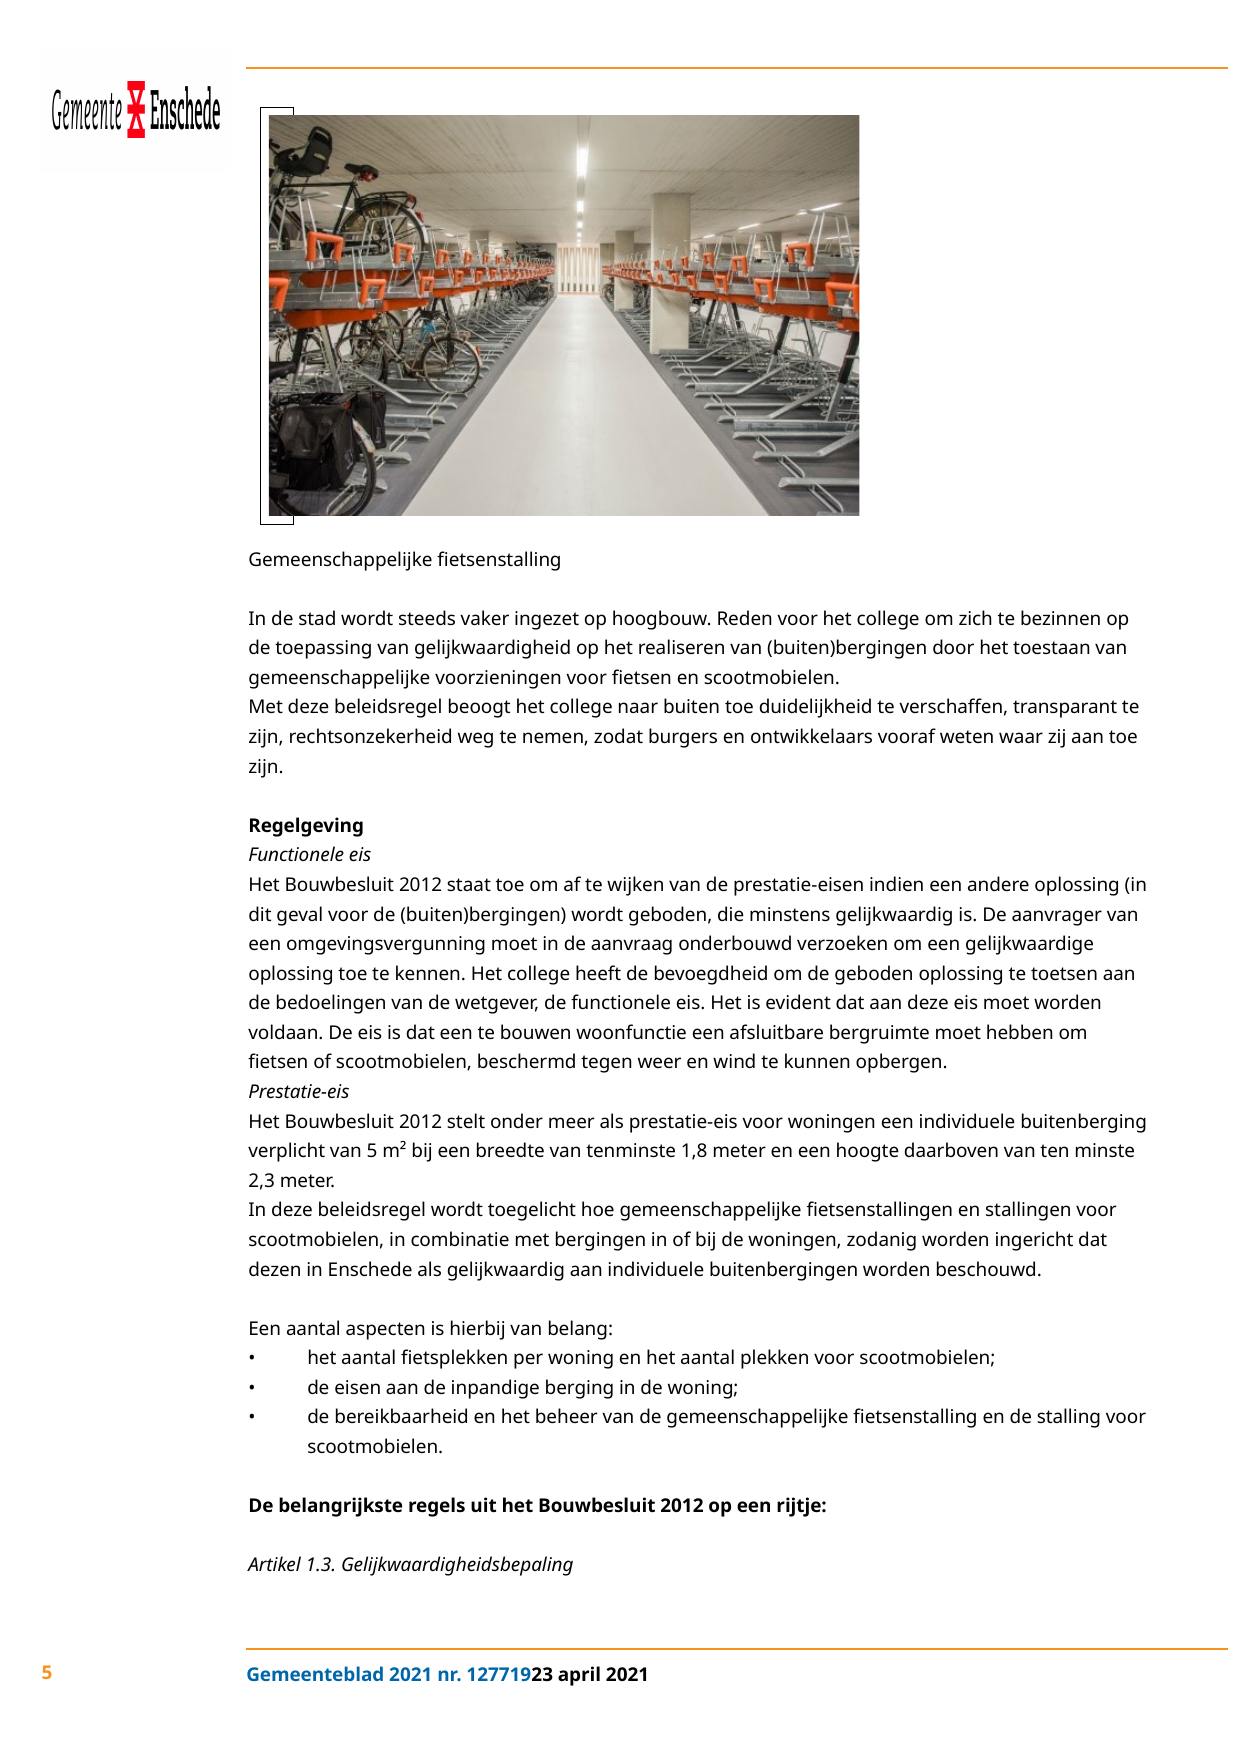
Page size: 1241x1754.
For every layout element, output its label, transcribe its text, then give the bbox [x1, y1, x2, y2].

list het aantal fietsplekken per woning en het aantal plekken voor scootmobielen; [248, 1344, 1152, 1370]
list de bereikbaarheid en het beheer van de gemeenschappelijke fietsenstalling en de stalling voor scootmobielen. [248, 1404, 1152, 1459]
text Functionele eis [248, 842, 1152, 867]
list de eisen aan de inpandige berging in de woning; [248, 1374, 1152, 1400]
text In deze beleidsregel wordt toegelicht hoe gemeenschappelijke fietsenstallingen en stallingen voor scootmobielen, in combinatie met bergingen in of bij de woningen, zodanig worden ingericht dat dezen in Enschede als gelijkwaardig aan individuele buitenbergingen worden beschouwd. [248, 1197, 1152, 1281]
text De belangrijkste regels uit het Bouwbesluit 2012 op een rijtje: [248, 1492, 1152, 1518]
text Regelgeving [248, 812, 1152, 838]
picture [41, 47, 231, 172]
text In de stad wordt steeds vaker ingezet op hoogbouw. Reden voor het college om zich te bezinnen op de toepassing van gelijkwaardigheid op het realiseren van (buiten)bergingen door het toestaan van gemeenschappelijke voorzieningen voor fietsen en scootmobielen. [248, 605, 1152, 690]
text Een aantal aspecten is hierbij van belang: [248, 1315, 1152, 1341]
text Het Bouwbesluit 2012 stelt onder meer als prestatie-eis voor woningen een individuele buitenberging verplicht van 5 m² bij een breedte van tenminste 1,8 meter en een hoogte daarboven van ten minste 2,3 meter. [248, 1108, 1152, 1193]
text Artikel 1.3. Gelijkwaardigheidsbepaling [248, 1552, 1152, 1577]
picture [268, 115, 860, 516]
text Met deze beleidsregel beoogt het college naar buiten toe duidelijkheid te verschaffen, transparant te zijn, rechtsonzekerheid weg te nemen, zodat burgers en ontwikkelaars vooraf weten waar zij aan toe zijn. [248, 694, 1152, 778]
text Gemeenschappelijke fietsenstalling [248, 546, 1152, 571]
text Prestatie-eis [248, 1078, 1152, 1104]
text Het Bouwbesluit 2012 staat toe om af te wijken van de prestatie-eisen indien een andere oplossing (in dit geval voor de (buiten)bergingen) wordt geboden, die minstens gelijkwaardig is. De aanvrager van een omgevingsvergunning moet in de aanvraag onderbouwd verzoeken om een gelijkwaardige oplossing toe te kennen. Het college heeft de bevoegdheid om de geboden oplossing te toetsen aan de bedoelingen van de wetgever, de functionele eis. Het is evident dat aan deze eis moet worden voldaan. De eis is dat een te bouwen woonfunctie een afsluitbare bergruimte moet hebben om fietsen of scootmobielen, beschermd tegen weer en wind te kunnen opbergen. [248, 871, 1152, 1074]
